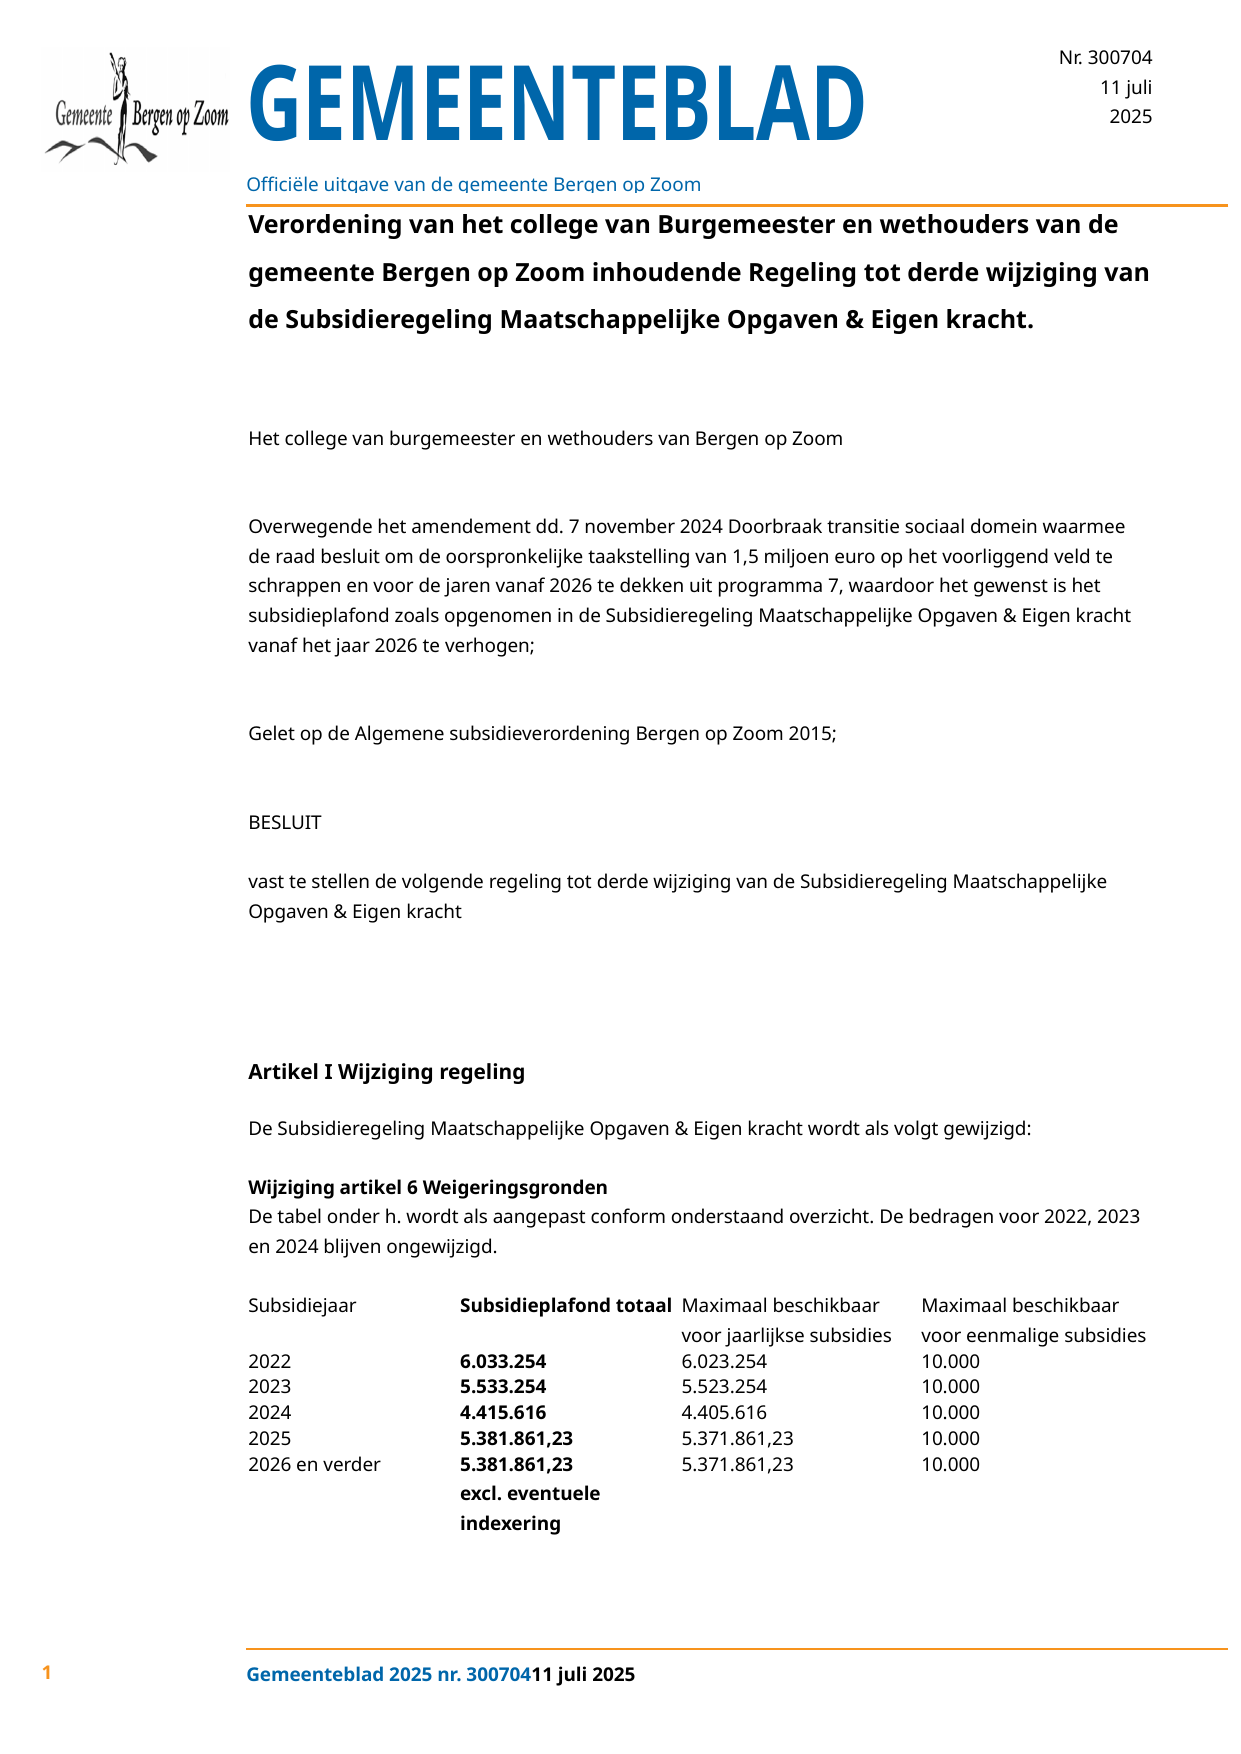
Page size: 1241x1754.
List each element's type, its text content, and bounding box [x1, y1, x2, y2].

table_cell 6.023.254 [681, 1348, 921, 1373]
table_cell 2026 en verder [248, 1451, 460, 1536]
table_cell 5.371.861,23 [681, 1425, 921, 1451]
table_cell 10.000 [921, 1374, 1152, 1399]
text Overwegende het amendement dd. 7 november 2024 Doorbraak transitie sociaal domein waarmee de raad besluit om de oorspronkelijke taakstelling van 1,5 miljoen euro op het voorliggend veld te schrappen en voor de jaren vanaf 2026 te dekken uit programma 7, waardoor het gewenst is het subsidieplafond zoals opgenomen in de Subsidieregeling Maatschappelijke Opgaven & Eigen kracht vanaf het jaar 2026 te verhogen; [248, 513, 1152, 657]
table_cell 10.000 [921, 1425, 1152, 1451]
table_cell 2022 [248, 1348, 460, 1373]
table_cell 10.000 [921, 1399, 1152, 1425]
table_cell 10.000 [921, 1451, 1152, 1536]
table_header Subsidiejaar [248, 1293, 460, 1348]
table_cell 10.000 [921, 1348, 1152, 1373]
table_cell 5.533.254 [460, 1374, 681, 1399]
text De Subsidieregeling Maatschappelijke Opgaven & Eigen kracht wordt als volgt gewijzigd: [248, 1115, 1152, 1141]
table_cell 6.033.254 [460, 1348, 681, 1373]
table_header Maximaal beschikbaar voor eenmalige subsidies [921, 1293, 1152, 1348]
table_cell 2025 [248, 1425, 460, 1451]
text De tabel onder h. wordt als aangepast conform onderstaand overzicht. De bedragen voor 2022, 2023 en 2024 blijven ongewijzigd. [248, 1204, 1152, 1259]
table_header Subsidieplafond totaal [460, 1293, 681, 1348]
table_cell 4.415.616 [460, 1399, 681, 1425]
text Wijziging artikel 6 Weigeringsgronden [248, 1174, 1152, 1200]
text vast te stellen de volgende regeling tot derde wijziging van de Subsidieregeling Maatschappelijke Opgaven & Eigen kracht [248, 868, 1152, 924]
table_cell 5.371.861,23 [681, 1451, 921, 1536]
text BESLUIT [248, 809, 1152, 835]
table_cell 5.381.861,23 excl. eventuele indexering [460, 1451, 681, 1536]
text Verordening van het college van Burgemeester en wethouders van de gemeente Bergen op Zoom inhoudende Regeling tot derde wijziging van de Subsidieregeling Maatschappelijke Opgaven & Eigen kracht. [248, 207, 1152, 336]
table_cell 5.523.254 [681, 1374, 921, 1399]
text Gelet op de Algemene subsidieverordening Bergen op Zoom 2015; [248, 721, 1152, 746]
table_header Maximaal beschikbaar voor jaarlijkse subsidies [681, 1293, 921, 1348]
text Het college van burgemeester en wethouders van Bergen op Zoom [248, 425, 1152, 450]
text Artikel I Wijziging regeling [248, 1057, 1152, 1085]
table_cell 2024 [248, 1399, 460, 1425]
table_cell 4.405.616 [681, 1399, 921, 1425]
table_cell 5.381.861,23 [460, 1425, 681, 1451]
picture [41, 47, 231, 172]
table_cell 2023 [248, 1374, 460, 1399]
